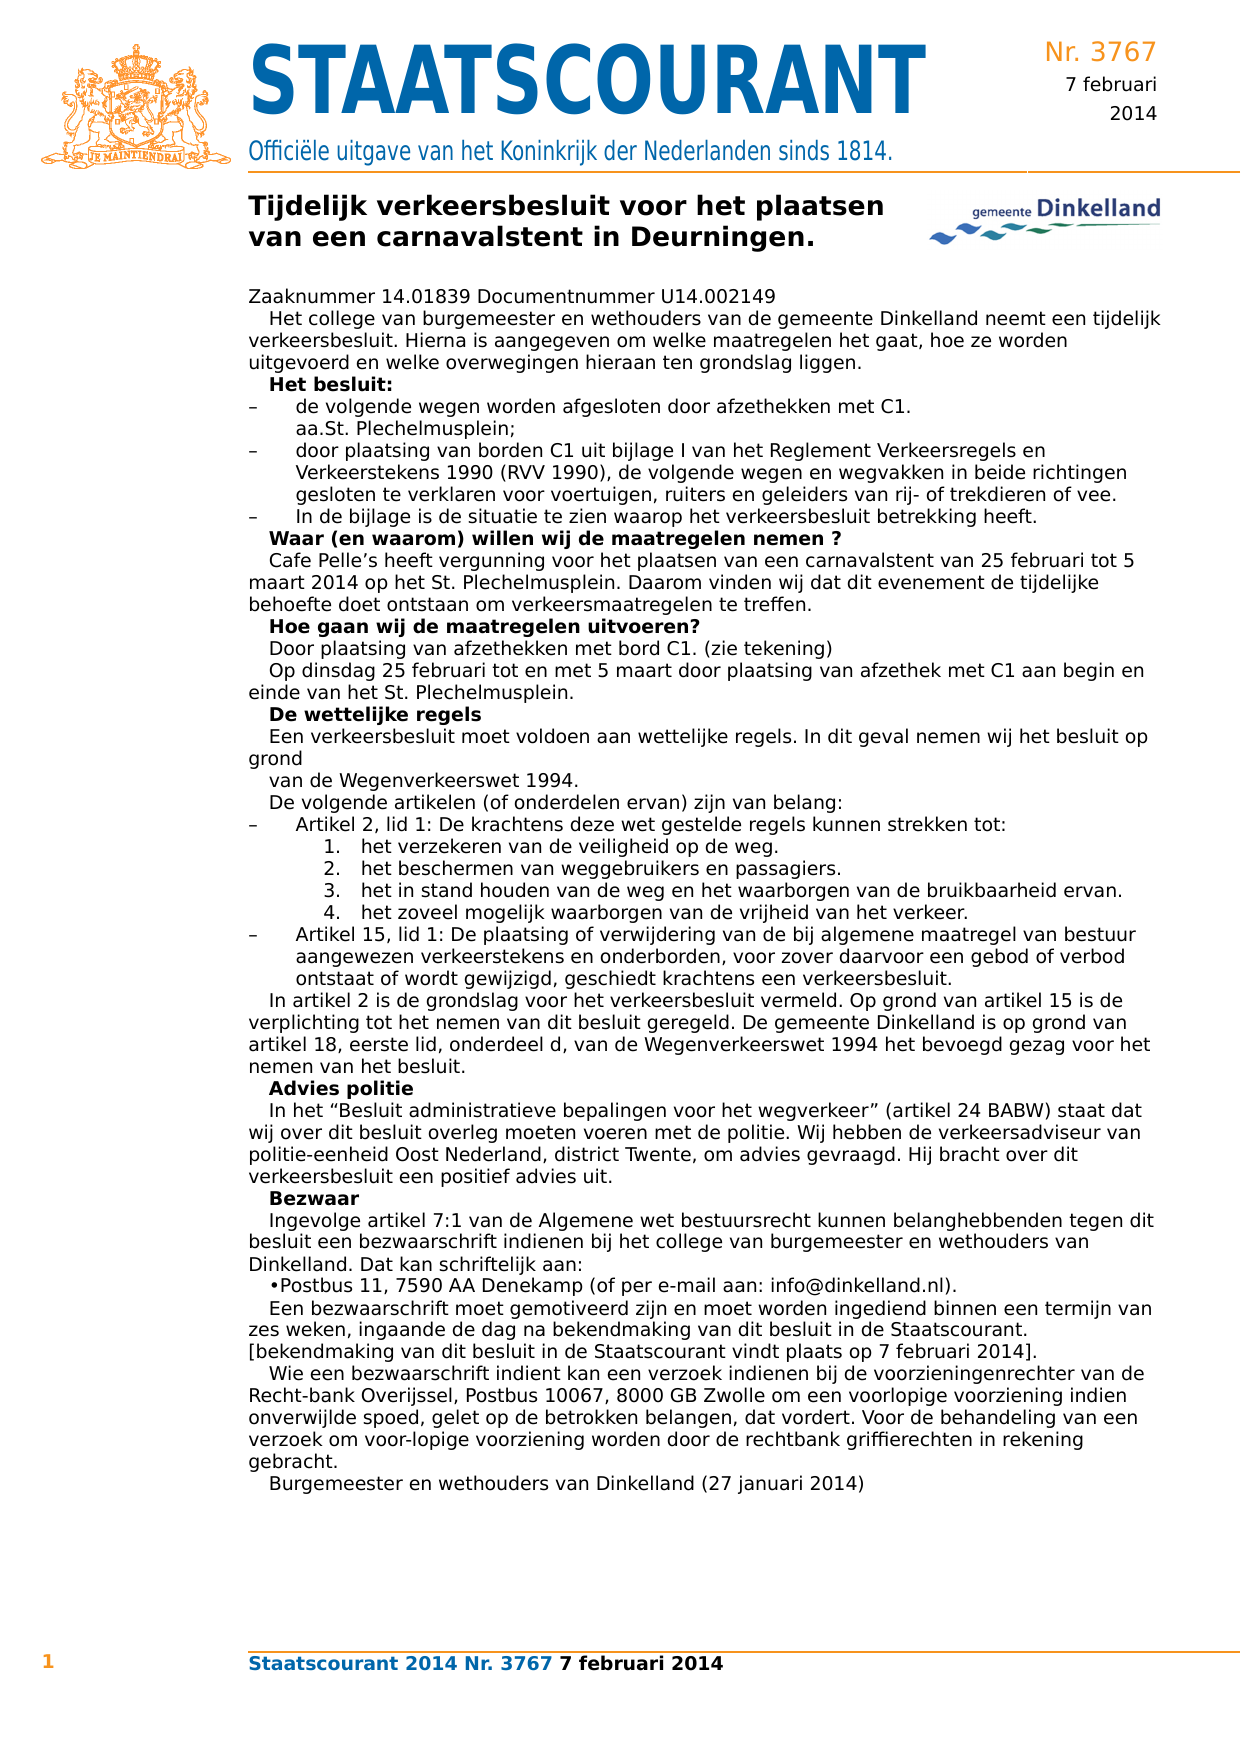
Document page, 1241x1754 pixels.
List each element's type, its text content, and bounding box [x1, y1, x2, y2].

list In de bijlage is de situatie te zien waarop het verkeersbesluit betrekking heeft. [248, 506, 1163, 528]
text Zaaknummer 14.01839 Documentnummer U14.002149 [248, 286, 1163, 308]
list het zoveel mogelijk waarborgen van de vrijheid van het verkeer. [323, 902, 1163, 924]
subtitle Tijdelijk verkeersbesluit voor het plaatsen van een carnavalstent in Deurningen. [248, 191, 1163, 253]
text Advies politie [248, 1078, 1163, 1099]
text In artikel 2 is de grondslag voor het verkeersbesluit vermeld. Op grond van artikel 15 is de verplichting tot het nemen van dit besluit geregeld. De gemeente Dinkelland is op grond van artikel 18, eerste lid, onderdeel d, van de Wegenverkeerswet 1994 het bevoegd gezag voor het nemen van het besluit. [248, 990, 1163, 1078]
list aa.St. Plechelmusplein; [248, 418, 1163, 440]
list het in stand houden van de weg en het waarborgen van de bruikbaarheid ervan. [323, 880, 1163, 902]
list Artikel 2, lid 1: De krachtens deze wet gestelde regels kunnen strekken tot: [248, 814, 1163, 836]
list het verzekeren van de veiligheid op de weg. [323, 836, 1163, 858]
picture [927, 190, 1164, 250]
list Artikel 15, lid 1: De plaatsing of verwijdering van de bij algemene maatregel van bestuur aangewezen verkeerstekens en onderborden, voor zover daarvoor een gebod of verbod ontstaat of wordt gewijzigd, geschiedt krachtens een verkeersbesluit. [248, 924, 1163, 990]
list het beschermen van weggebruikers en passagiers. [323, 858, 1163, 880]
text Door plaatsing van afzethekken met bord C1. (zie tekening) [248, 638, 1163, 660]
text •Postbus 11, 7590 AA Denekamp (of per e-mail aan: info@dinkelland.nl). [248, 1275, 1163, 1297]
text Het besluit: [248, 374, 1163, 396]
list door plaatsing van borden C1 uit bijlage I van het Reglement Verkeersregels en Verkeerstekens 1990 (RVV 1990), de volgende wegen en wegvakken in beide richtingen gesloten te verklaren voor voertuigen, ruiters en geleiders van rij- of trekdieren of vee. [248, 440, 1163, 506]
text Het college van burgemeester en wethouders van de gemeente Dinkelland neemt een tijdelijk verkeersbesluit. Hierna is aangegeven om welke maatregelen het gaat, hoe ze worden uitgevoerd en welke overwegingen hieraan ten grondslag liggen. [248, 308, 1163, 374]
text Hoe gaan wij de maatregelen uitvoeren? [248, 616, 1163, 638]
text Bezwaar [248, 1187, 1163, 1209]
text Waar (en waarom) willen wij de maatregelen nemen ? [248, 528, 1163, 550]
picture [41, 44, 231, 169]
text Op dinsdag 25 februari tot en met 5 maart door plaatsing van afzethek met C1 aan begin en einde van het St. Plechelmusplein. [248, 660, 1163, 704]
text Ingevolge artikel 7:1 van de Algemene wet bestuursrecht kunnen belanghebbenden tegen dit besluit een bezwaarschrift indienen bij het college van burgemeester en wethouders van Dinkelland. Dat kan schriftelijk aan: [248, 1209, 1163, 1275]
text Cafe Pelle’s heeft vergunning voor het plaatsen van een carnavalstent van 25 februari tot 5 maart 2014 op het St. Plechelmusplein. Daarom vinden wij dat dit evenement de tijdelijke behoefte doet ontstaan om verkeersmaatregelen te treffen. [248, 550, 1163, 616]
text Een verkeersbesluit moet voldoen aan wettelijke regels. In dit geval nemen wij het besluit op grond [248, 726, 1163, 770]
text Burgemeester en wethouders van Dinkelland (27 januari 2014) [248, 1473, 1163, 1495]
text De wettelijke regels [248, 704, 1163, 726]
list de volgende wegen worden afgesloten door afzethekken met C1. [248, 396, 1163, 418]
text van de Wegenverkeerswet 1994. [248, 770, 1163, 792]
text Wie een bezwaarschrift indient kan een verzoek indienen bij de voorzieningenrechter van de Recht-bank Overijssel, Postbus 10067, 8000 GB Zwolle om een voorlopige voorziening indien onverwijlde spoed, gelet op de betrokken belangen, dat vordert. Voor de behandeling van een verzoek om voor-lopige voorziening worden door de rechtbank griffierechten in rekening gebracht. [248, 1363, 1163, 1473]
text In het “Besluit administratieve bepalingen voor het wegverkeer” (artikel 24 BABW) staat dat wij over dit besluit overleg moeten voeren met de politie. Wij hebben de verkeersadviseur van politie-eenheid Oost Nederland, district Twente, om advies gevraagd. Hij bracht over dit verkeersbesluit een positief advies uit. [248, 1099, 1163, 1187]
text Een bezwaarschrift moet gemotiveerd zijn en moet worden ingediend binnen een termijn van zes weken, ingaande de dag na bekendmaking van dit besluit in de Staatscourant. [bekendmaking van dit besluit in de Staatscourant vindt plaats op 7 februari 2014]. [248, 1297, 1163, 1363]
text De volgende artikelen (of onderdelen ervan) zijn van belang: [248, 792, 1163, 814]
